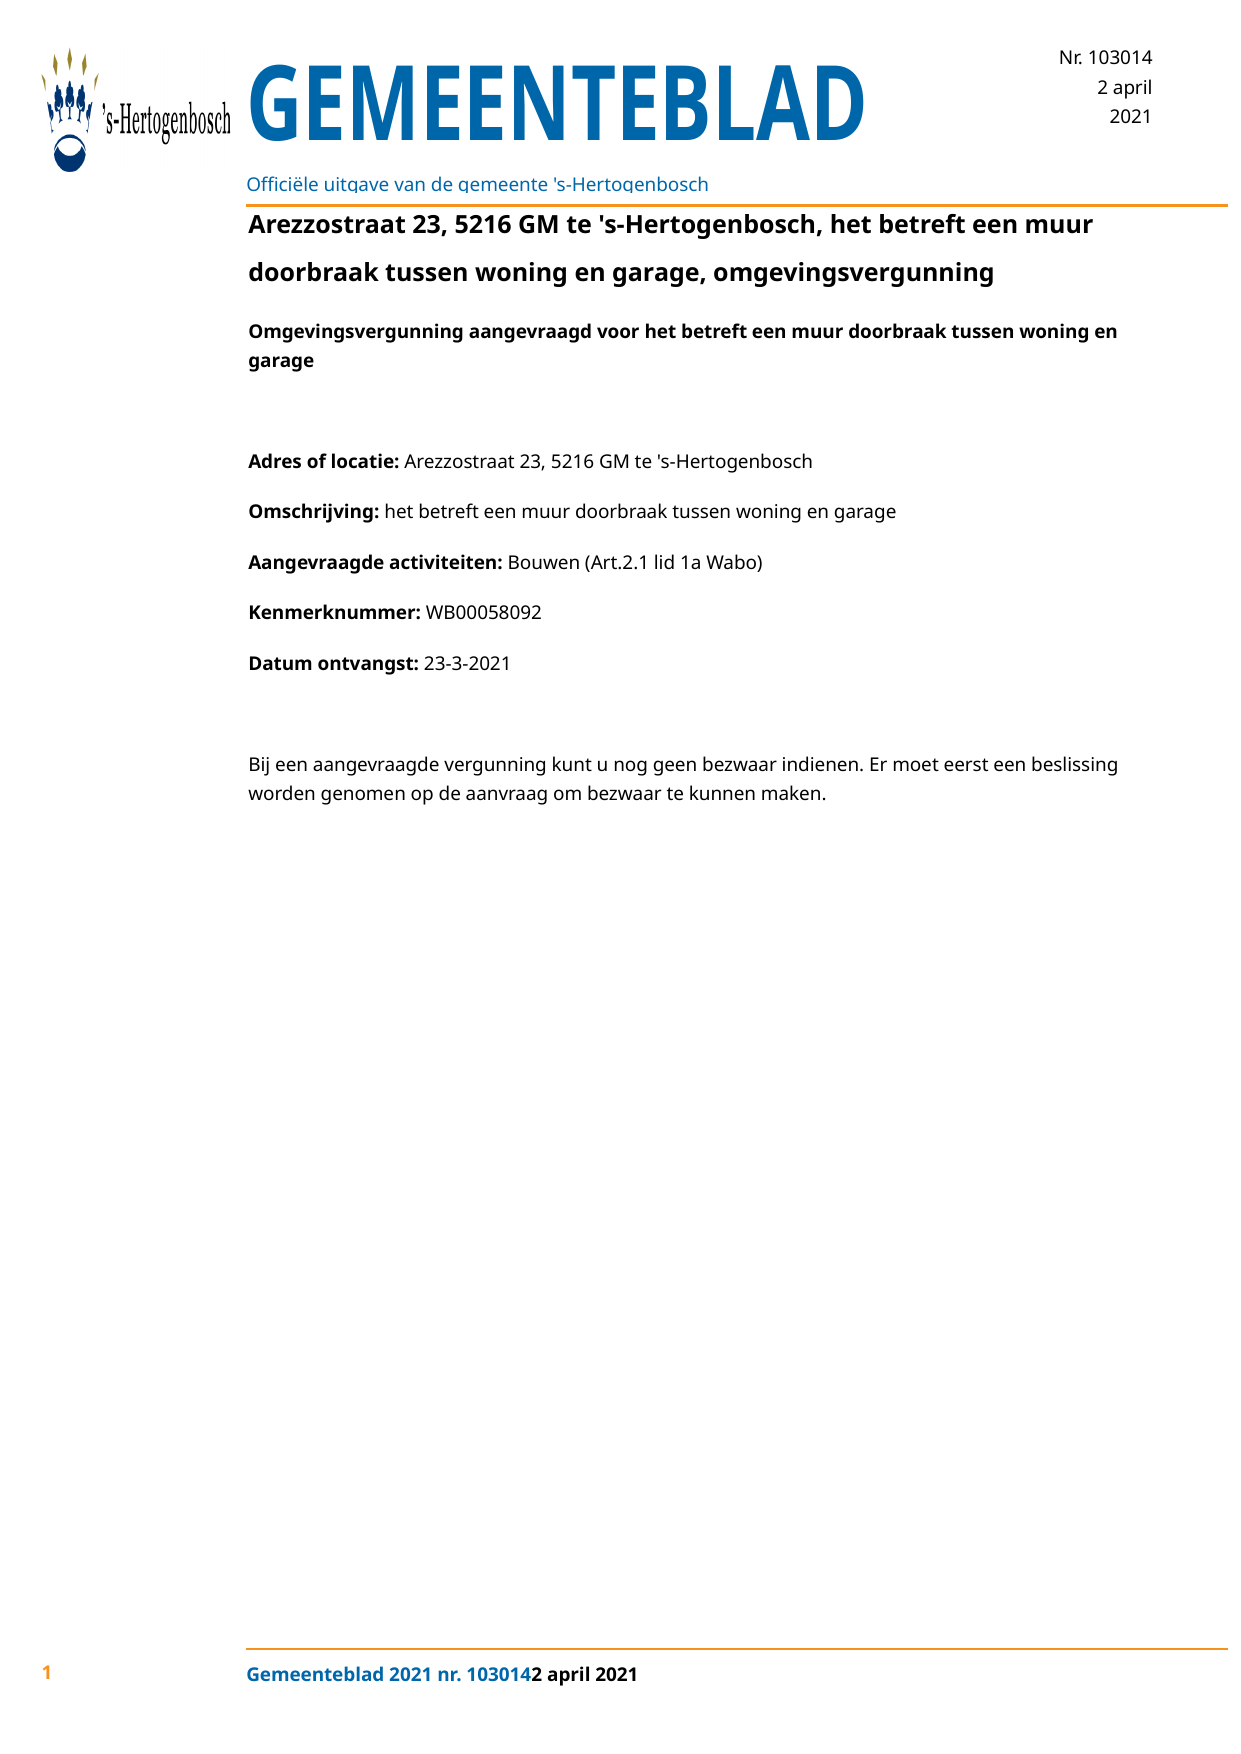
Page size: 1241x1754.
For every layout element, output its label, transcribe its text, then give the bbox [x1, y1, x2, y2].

text Aangevraagde activiteiten: Bouwen (Art.2.1 lid 1a Wabo) [248, 549, 1152, 575]
text Adres of locatie: Arezzostraat 23, 5216 GM te 's-Hertogenbosch [248, 448, 1152, 474]
text Arezzostraat 23, 5216 GM te 's-Hertogenbosch, het betreft een muur doorbraak tussen woning en garage, omgevingsvergunning [248, 207, 1152, 288]
text Datum ontvangst: 23-3-2021 [248, 650, 1152, 676]
text Kenmerknummer: WB00058092 [248, 599, 1152, 625]
text Bij een aangevraagde vergunning kunt u nog geen bezwaar indienen. Er moet eerst een beslissing worden genomen op de aanvraag om bezwaar te kunnen maken. [248, 751, 1152, 806]
picture [41, 47, 231, 172]
text Omschrijving: het betreft een muur doorbraak tussen woning en garage [248, 499, 1152, 524]
text Omgevingsvergunning aangevraagd voor het betreft een muur doorbraak tussen woning en garage [248, 318, 1152, 373]
